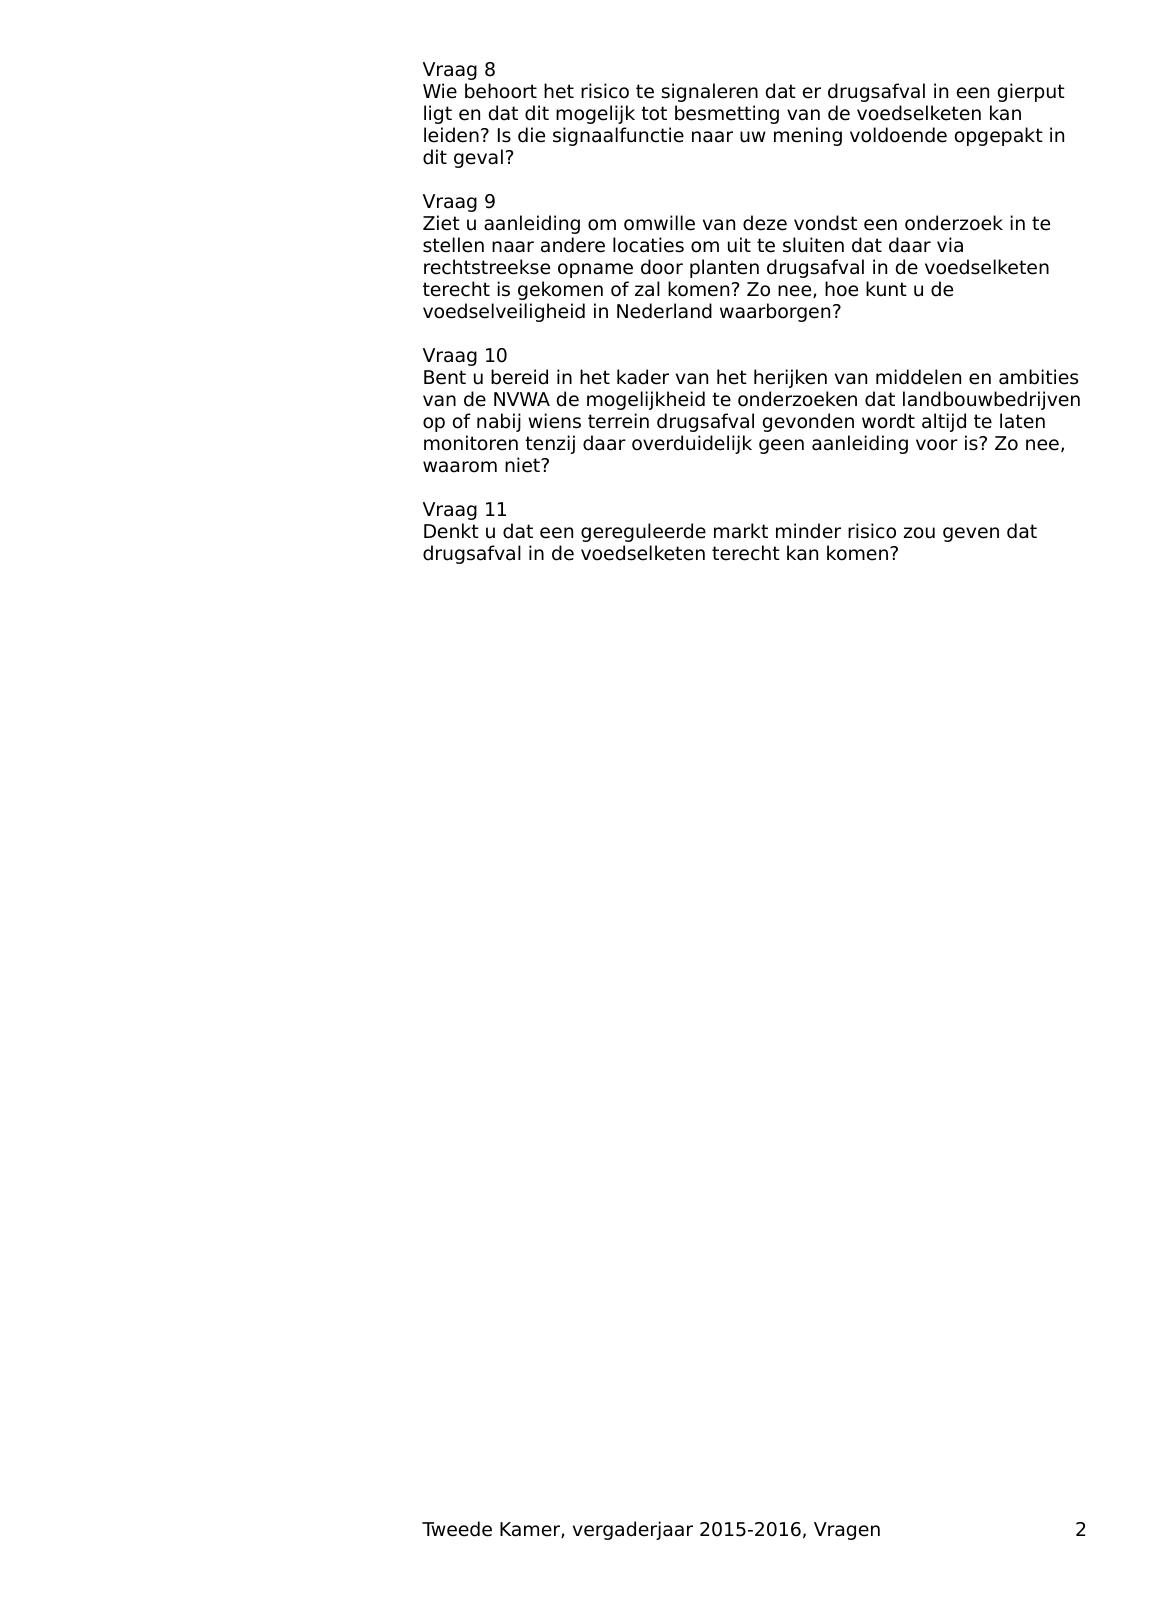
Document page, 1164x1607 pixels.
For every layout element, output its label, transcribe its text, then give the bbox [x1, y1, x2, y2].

text Vraag 9 [422, 191, 1087, 213]
text Bent u bereid in het kader van het herijken van middelen en ambities van de NVWA de mogelijkheid te onderzoeken dat landbouwbedrijven op of nabij wiens terrein drugsafval gevonden wordt altijd te laten monitoren tenzij daar overduidelijk geen aanleiding voor is? Zo nee, waarom niet? [422, 367, 1087, 477]
text Vraag 8 [422, 59, 1087, 81]
text Wie behoort het risico te signaleren dat er drugsafval in een gierput ligt en dat dit mogelijk tot besmetting van de voedselketen kan leiden? Is die signaalfunctie naar uw mening voldoende opgepakt in dit geval? [422, 81, 1087, 169]
text Denkt u dat een gereguleerde markt minder risico zou geven dat drugsafval in de voedselketen terecht kan komen? [422, 521, 1087, 565]
text Ziet u aanleiding om omwille van deze vondst een onderzoek in te stellen naar andere locaties om uit te sluiten dat daar via rechtstreekse opname door planten drugsafval in de voedselketen terecht is gekomen of zal komen? Zo nee, hoe kunt u de voedselveiligheid in Nederland waarborgen? [422, 213, 1087, 323]
text Vraag 10 [422, 345, 1087, 367]
text Vraag 11 [422, 499, 1087, 521]
